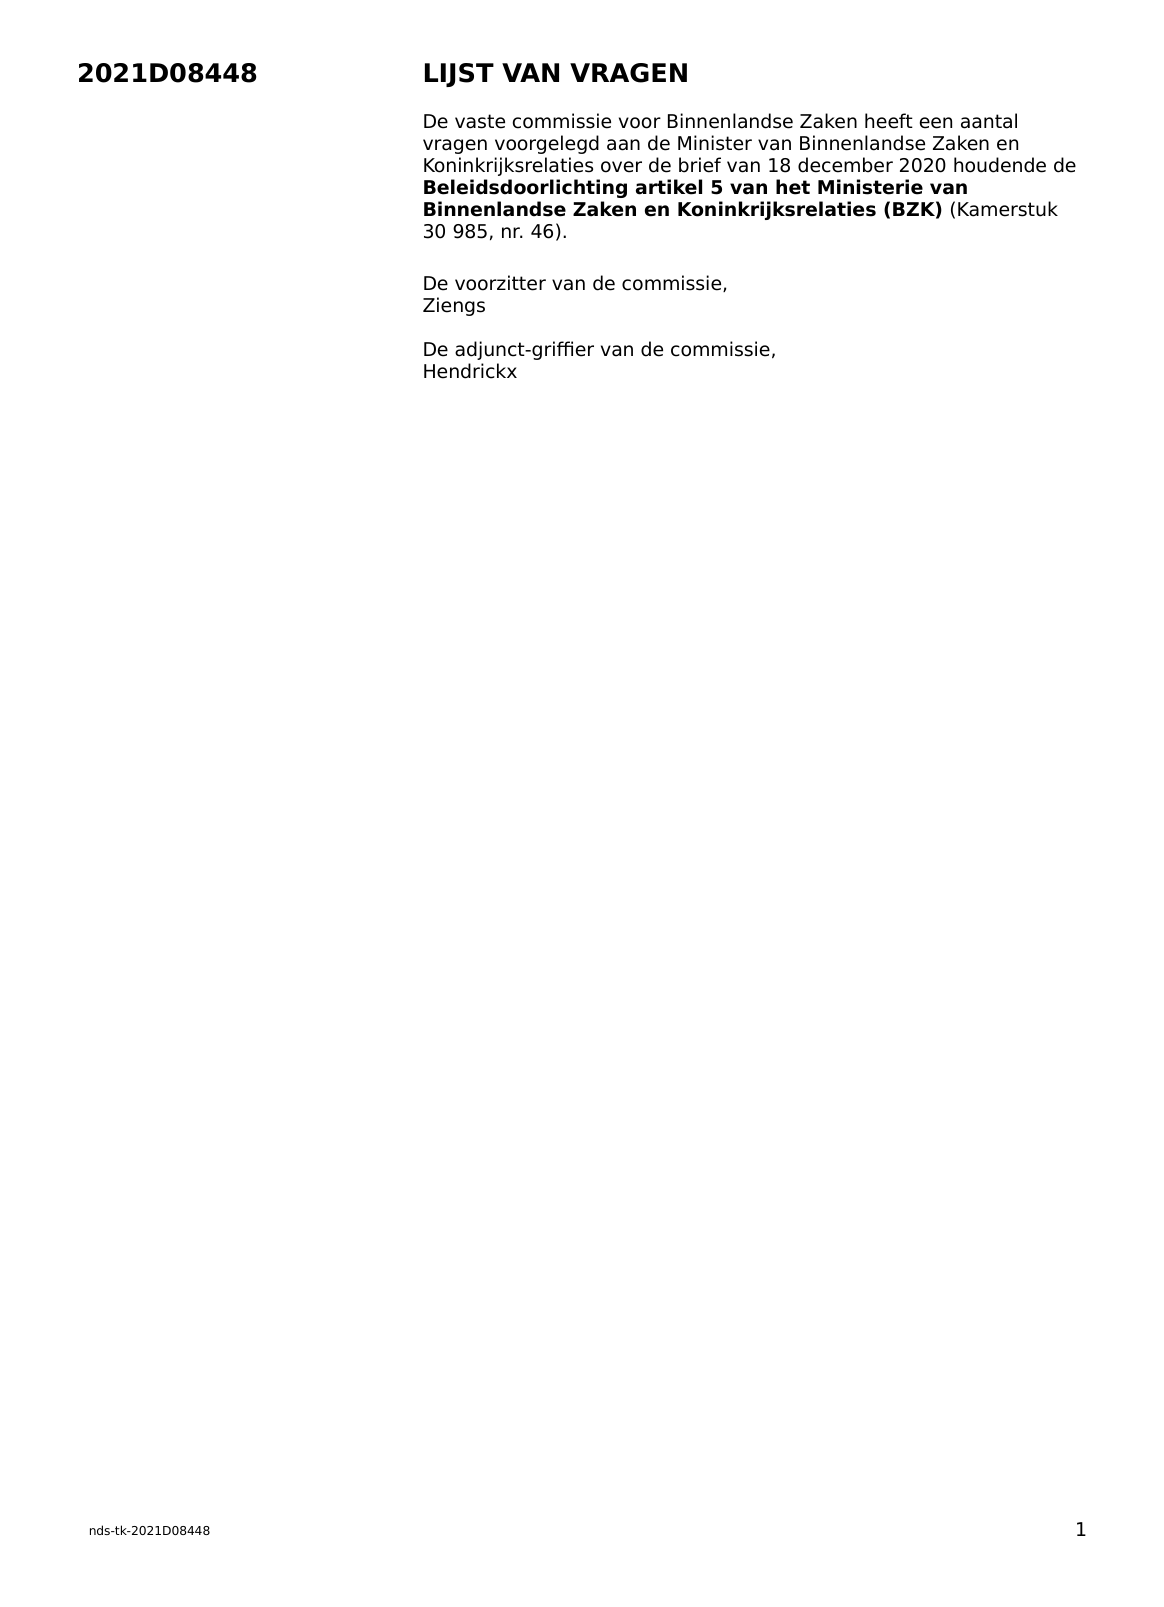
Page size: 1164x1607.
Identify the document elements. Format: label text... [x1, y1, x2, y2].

text nds-tk-2021D08448 [88, 1524, 323, 1538]
text 2021D08448 LIJST VAN VRAGEN [77, 59, 1087, 89]
text De voorzitter van de commissie, Ziengs [422, 273, 1087, 317]
text De vaste commissie voor Binnenlandse Zaken heeft een aantal vragen voorgelegd aan de Minister van Binnenlandse Zaken en Koninkrijksrelaties over de brief van 18 december 2020 houdende de Beleidsdoorlichting artikel 5 van het Ministerie van Binnenlandse Zaken en Koninkrijksrelaties (BZK) (Kamerstuk 30 985, nr. 46). [422, 111, 1087, 243]
text De adjunct-griffier van de commissie, Hendrickx [422, 339, 1087, 383]
